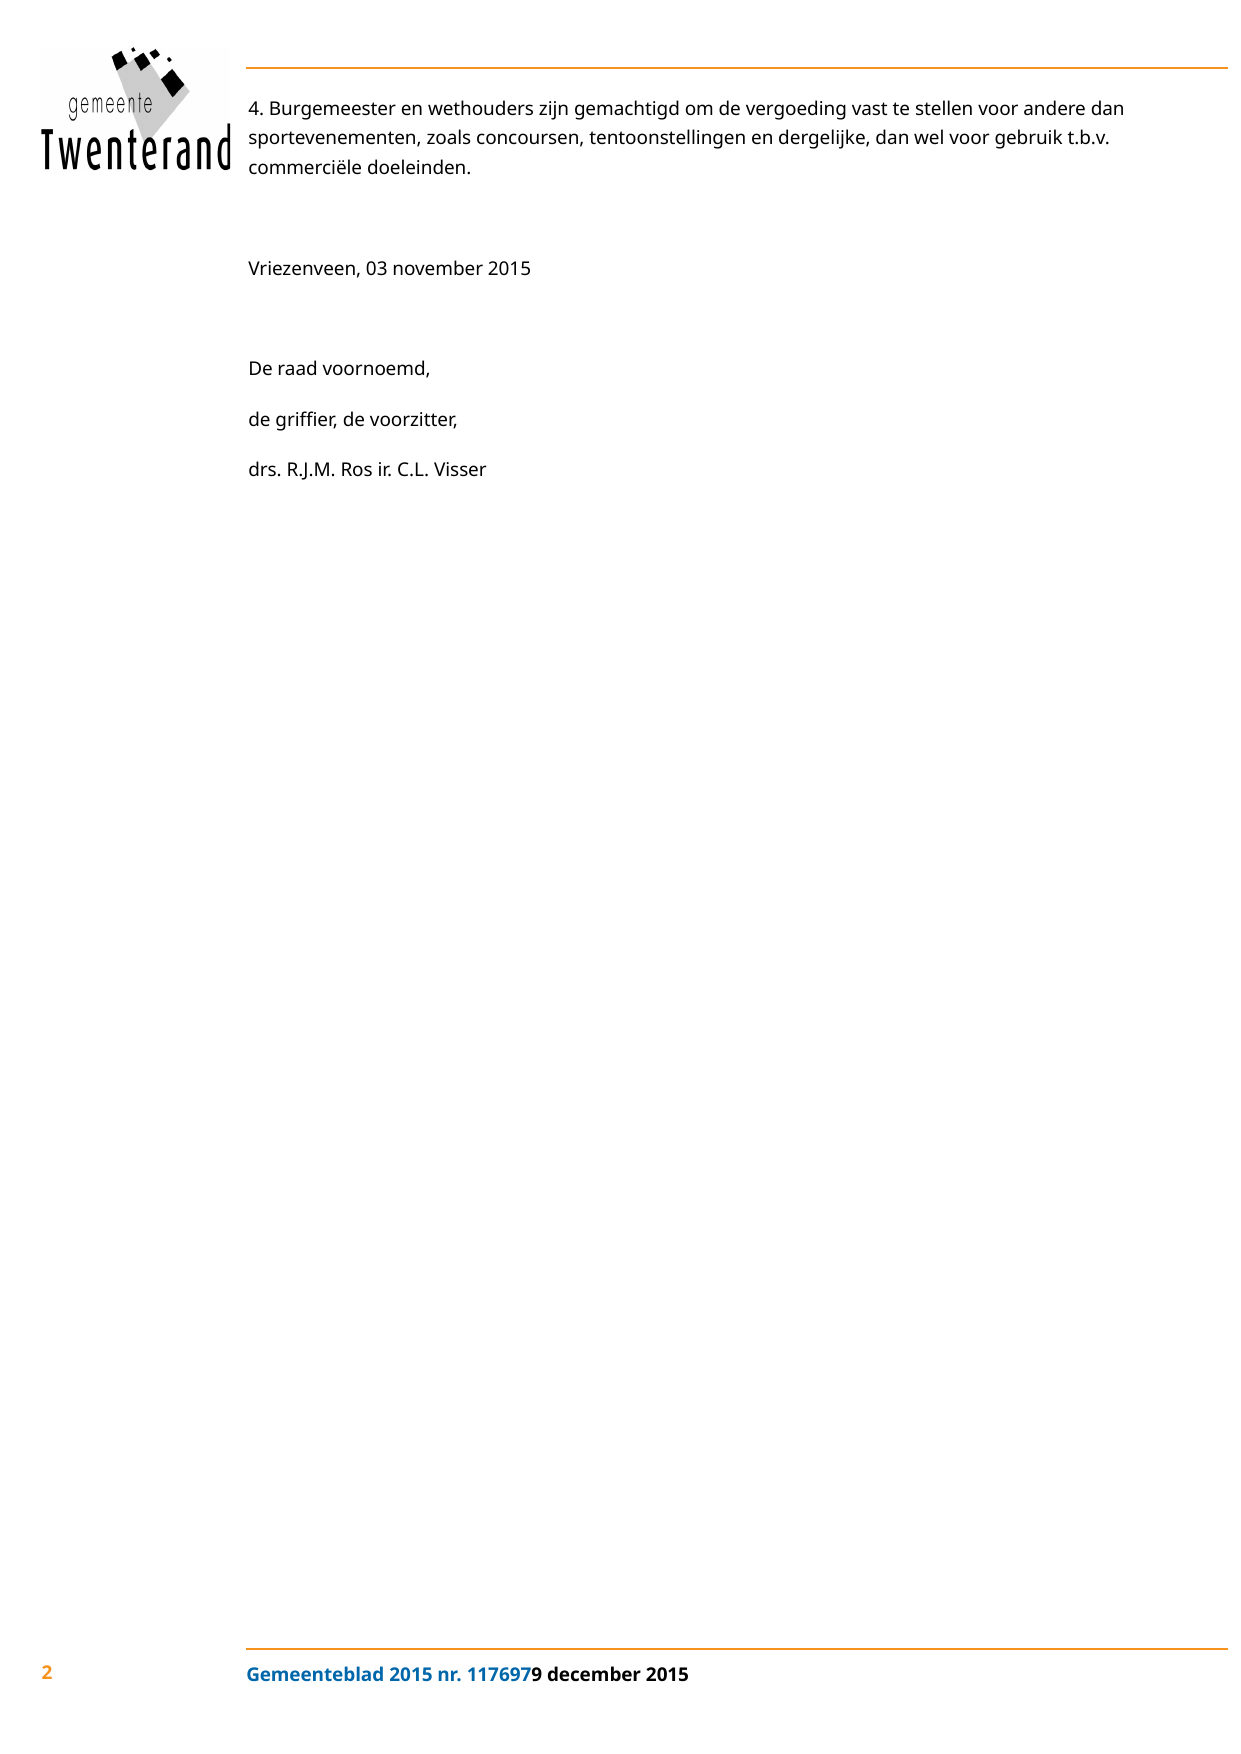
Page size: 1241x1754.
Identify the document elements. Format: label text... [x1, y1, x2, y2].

text Vriezenveen, 03 november 2015 [248, 255, 1152, 281]
picture [41, 47, 231, 172]
text De raad voornoemd, [248, 356, 1152, 381]
text de griffier, de voorzitter, [248, 406, 1152, 432]
text drs. R.J.M. Ros ir. C.L. Visser [248, 456, 1152, 482]
text 4. Burgemeester en wethouders zijn gemachtigd om de vergoeding vast te stellen voor andere dan sportevenementen, zoals concoursen, tentoonstellingen en dergelijke, dan wel voor gebruik t.b.v. commerciële doeleinden. [248, 95, 1152, 180]
